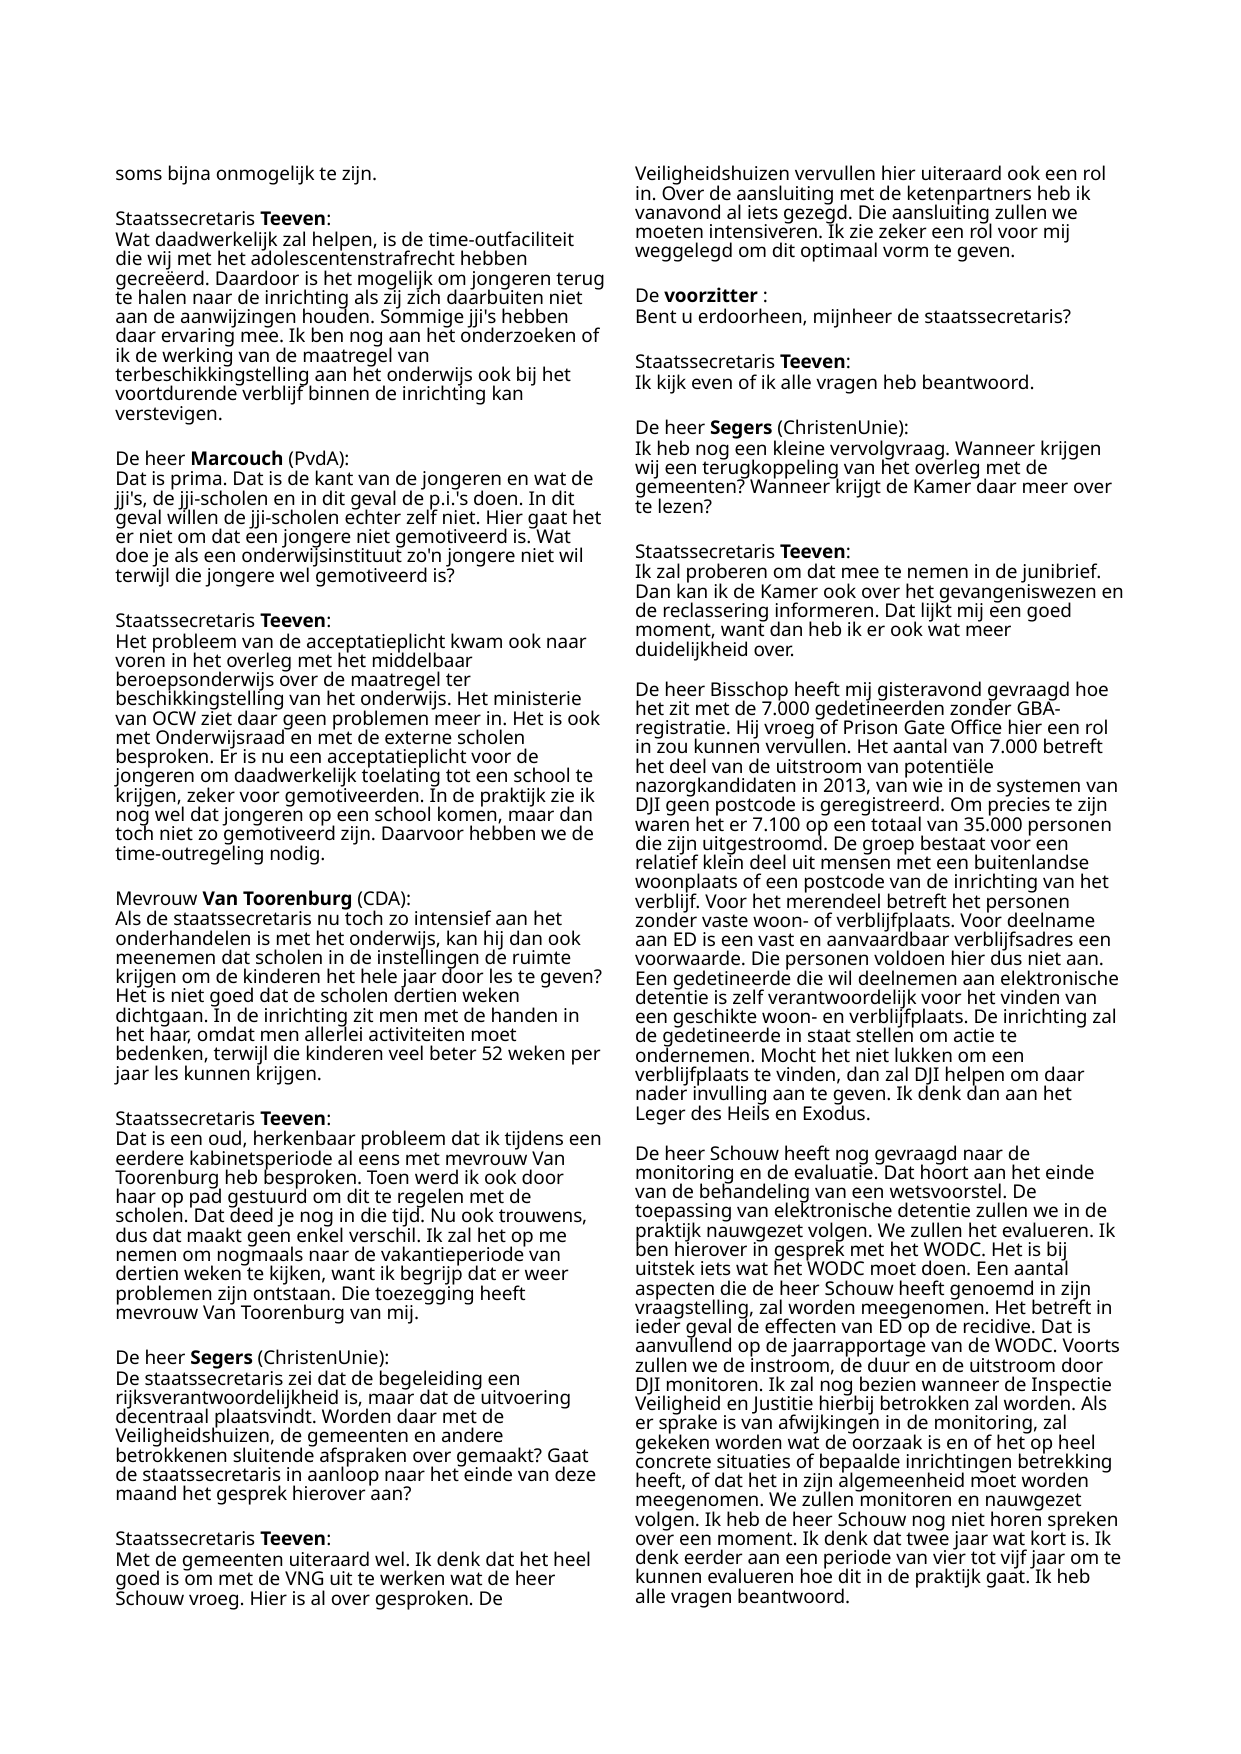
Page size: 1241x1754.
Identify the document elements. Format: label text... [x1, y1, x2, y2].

text Staatssecretaris Teeven: [115, 607, 605, 633]
text De heer Marcouch (PvdA): [115, 445, 605, 470]
text Ik heb nog een kleine vervolgvraag. Wanneer krijgen wij een terugkoppeling van het overleg met de gemeenten? Wanneer krijgt de Kamer daar meer over te lezen? [635, 440, 1125, 517]
text Ik kijk even of ik alle vragen heb beantwoord. [635, 374, 1125, 393]
text Staatssecretaris Teeven: [115, 1525, 605, 1551]
text Het probleem van de acceptatieplicht kwam ook naar voren in het overleg met het middelbaar beroepsonderwijs over de maatregel ter beschikkingstelling van het onderwijs. Het ministerie van OCW ziet daar geen problemen meer in. Het is ook met Onderwijsraad en met de externe scholen besproken. Er is nu een acceptatieplicht voor de jongeren om daadwerkelijk toelating tot een school te krijgen, zeker voor gemotiveerden. In de praktijk zie ik nog wel dat jongeren op een school komen, maar dan toch niet zo gemotiveerd zijn. Daarvoor hebben we de time-outregeling nodig. [115, 633, 605, 864]
text Mevrouw Van Toorenburg (CDA): [115, 885, 605, 910]
text Staatssecretaris Teeven: [115, 1105, 605, 1130]
text De voorzitter : [635, 282, 1125, 308]
text Veiligheidshuizen vervullen hier uiteraard ook een rol in. Over de aansluiting met de ketenpartners heb ik vanavond al iets gezegd. Die aansluiting zullen we moeten intensiveren. Ik zie zeker een rol voor mij weggelegd om dit optimaal vorm te geven. [635, 165, 1125, 262]
text Bent u erdoorheen, mijnheer de staatssecretaris? [635, 308, 1125, 327]
text De staatssecretaris zei dat de begeleiding een rijksverantwoordelijkheid is, maar dat de uitvoering decentraal plaatsvindt. Worden daar met de Veiligheidshuizen, de gemeenten en andere betrokkenen sluitende afspraken over gemaakt? Gaat de staatssecretaris in aanloop naar het einde van deze maand het gesprek hierover aan? [115, 1370, 605, 1504]
text De heer Schouw heeft nog gevraagd naar de monitoring en de evaluatie. Dat hoort aan het einde van de behandeling van een wetsvoorstel. De toepassing van elektronische detentie zullen we in de praktijk nauwgezet volgen. We zullen het evalueren. Ik ben hierover in gesprek met het WODC. Het is bij uitstek iets wat het WODC moet doen. Een aantal aspecten die de heer Schouw heeft genoemd in zijn vraagstelling, zal worden meegenomen. Het betreft in ieder geval de effecten van ED op de recidive. Dat is aanvullend op de jaarrapportage van de WODC. Voorts zullen we de instroom, de duur en de uitstroom door DJI monitoren. Ik zal nog bezien wanneer de Inspectie Veiligheid en Justitie hierbij betrokken zal worden. Als er sprake is van afwijkingen in de monitoring, zal gekeken worden wat de oorzaak is en of het op heel concrete situaties of bepaalde inrichtingen betrekking heeft, of dat het in zijn algemeenheid moet worden meegenomen. We zullen monitoren en nauwgezet volgen. Ik heb de heer Schouw nog niet horen spreken over een moment. Ik denk dat twee jaar wat kort is. Ik denk eerder aan een periode van vier tot vijf jaar om te kunnen evalueren hoe dit in de praktijk gaat. Ik heb alle vragen beantwoord. [635, 1144, 1125, 1607]
text Staatssecretaris Teeven: [635, 348, 1125, 374]
text De heer Segers (ChristenUnie): [115, 1344, 605, 1370]
text Ik zal proberen om dat mee te nemen in de junibrief. Dan kan ik de Kamer ook over het gevangeniswezen en de reclassering informeren. Dat lijkt mij een goed moment, want dan heb ik er ook wat meer duidelijkheid over. [635, 563, 1125, 660]
text Staatssecretaris Teeven: [635, 538, 1125, 563]
text Als de staatssecretaris nu toch zo intensief aan het onderhandelen is met het onderwijs, kan hij dan ook meenemen dat scholen in de instellingen de ruimte krijgen om de kinderen het hele jaar door les te geven? Het is niet goed dat de scholen dertien weken dichtgaan. In de inrichting zit men met de handen in het haar, omdat men allerlei activiteiten moet bedenken, terwijl die kinderen veel beter 52 weken per jaar les kunnen krijgen. [115, 910, 605, 1084]
text Wat daadwerkelijk zal helpen, is de time-outfaciliteit die wij met het adolescentenstrafrecht hebben gecreëerd. Daardoor is het mogelijk om jongeren terug te halen naar de inrichting als zij zich daarbuiten niet aan de aanwijzingen houden. Sommige jji's hebben daar ervaring mee. Ik ben nog aan het onderzoeken of ik de werking van de maatregel van terbeschikkingstelling aan het onderwijs ook bij het voortdurende verblijf binnen de inrichting kan verstevigen. [115, 231, 605, 424]
text Dat is prima. Dat is de kant van de jongeren en wat de jji's, de jji-scholen en in dit geval de p.i.'s doen. In dit geval willen de jji-scholen echter zelf niet. Hier gaat het er niet om dat een jongere niet gemotiveerd is. Wat doe je als een onderwijsinstituut zo'n jongere niet wil terwijl die jongere wel gemotiveerd is? [115, 470, 605, 586]
text De heer Segers (ChristenUnie): [635, 414, 1125, 440]
text Met de gemeenten uiteraard wel. Ik denk dat het heel goed is om met de VNG uit te werken wat de heer Schouw vroeg. Hier is al over gesproken. De [115, 1551, 605, 1609]
text De heer Bisschop heeft mij gisteravond gevraagd hoe het zit met de 7.000 gedetineerden zonder GBA-registratie. Hij vroeg of Prison Gate Office hier een rol in zou kunnen vervullen. Het aantal van 7.000 betreft het deel van de uitstroom van potentiële nazorgkandidaten in 2013, van wie in de systemen van DJI geen postcode is geregistreerd. Om precies te zijn waren het er 7.100 op een totaal van 35.000 personen die zijn uitgestroomd. De groep bestaat voor een relatief klein deel uit mensen met een buitenlandse woonplaats of een postcode van de inrichting van het verblijf. Voor het merendeel betreft het personen zonder vaste woon- of verblijfplaats. Voor deelname aan ED is een vast en aanvaardbaar verblijfsadres een voorwaarde. Die personen voldoen hier dus niet aan. Een gedetineerde die wil deelnemen aan elektronische detentie is zelf verantwoordelijk voor het vinden van een geschikte woon- en verblijfplaats. De inrichting zal de gedetineerde in staat stellen om actie te ondernemen. Mocht het niet lukken om een verblijfplaats te vinden, dan zal DJI helpen om daar nader invulling aan te geven. Ik denk dan aan het Leger des Heils en Exodus. [635, 681, 1125, 1124]
text soms bijna onmogelijk te zijn. [115, 165, 605, 184]
text Staatssecretaris Teeven: [115, 205, 605, 231]
text Dat is een oud, herkenbaar probleem dat ik tijdens een eerdere kabinetsperiode al eens met mevrouw Van Toorenburg heb besproken. Toen werd ik ook door haar op pad gestuurd om dit te regelen met de scholen. Dat deed je nog in die tijd. Nu ook trouwens, dus dat maakt geen enkel verschil. Ik zal het op me nemen om nogmaals naar de vakantieperiode van dertien weken te kijken, want ik begrijp dat er weer problemen zijn ontstaan. Die toezegging heeft mevrouw Van Toorenburg van mij. [115, 1130, 605, 1323]
